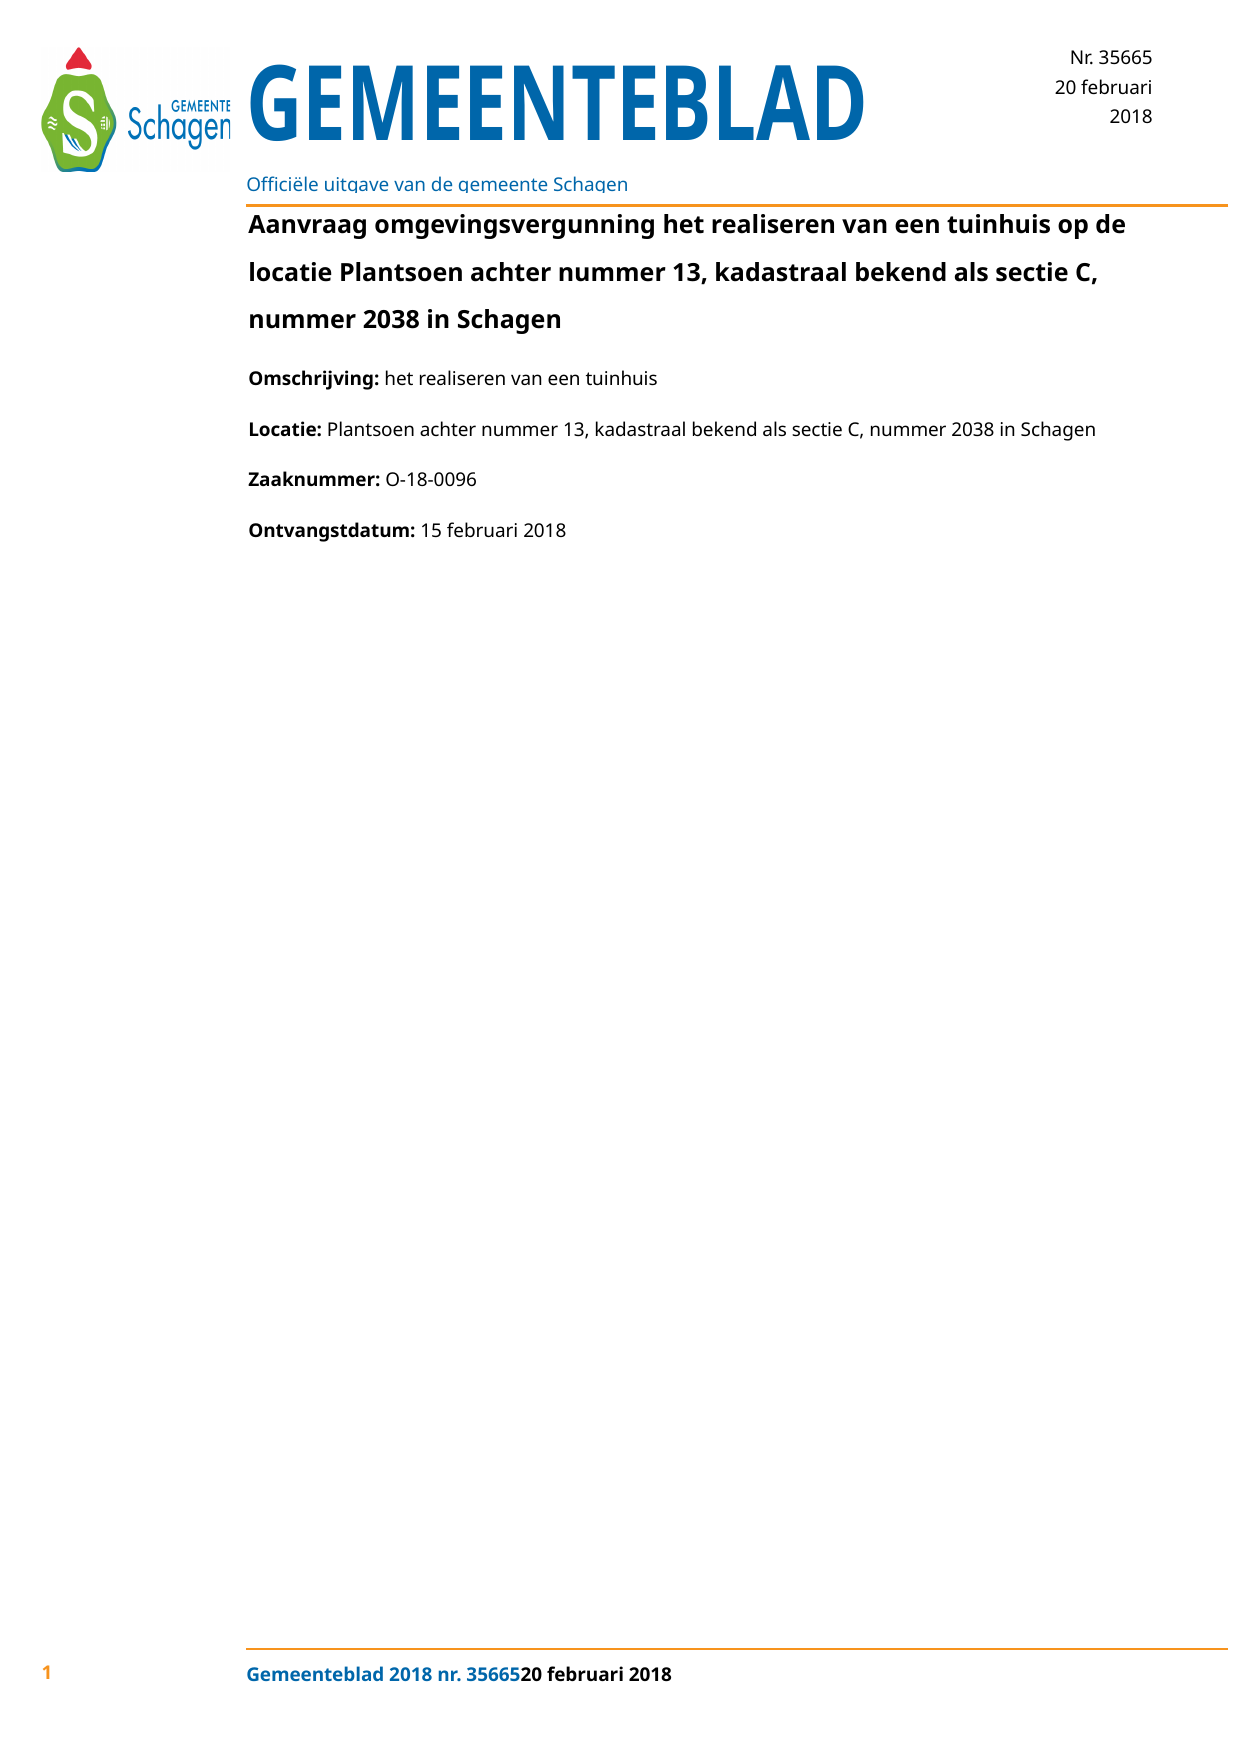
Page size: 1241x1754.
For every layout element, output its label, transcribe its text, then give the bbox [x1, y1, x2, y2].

text Aanvraag omgevingsvergunning het realiseren van een tuinhuis op de locatie Plantsoen achter nummer 13, kadastraal bekend als sectie C, nummer 2038 in Schagen [248, 207, 1152, 336]
text Omschrijving: het realiseren van een tuinhuis [248, 366, 1152, 391]
text Zaaknummer: O-18-0096 [248, 466, 1152, 492]
text Locatie: Plantsoen achter nummer 13, kadastraal bekend als sectie C, nummer 2038 in Schagen [248, 416, 1152, 442]
picture [41, 47, 231, 172]
text Ontvangstdatum: 15 februari 2018 [248, 517, 1152, 542]
